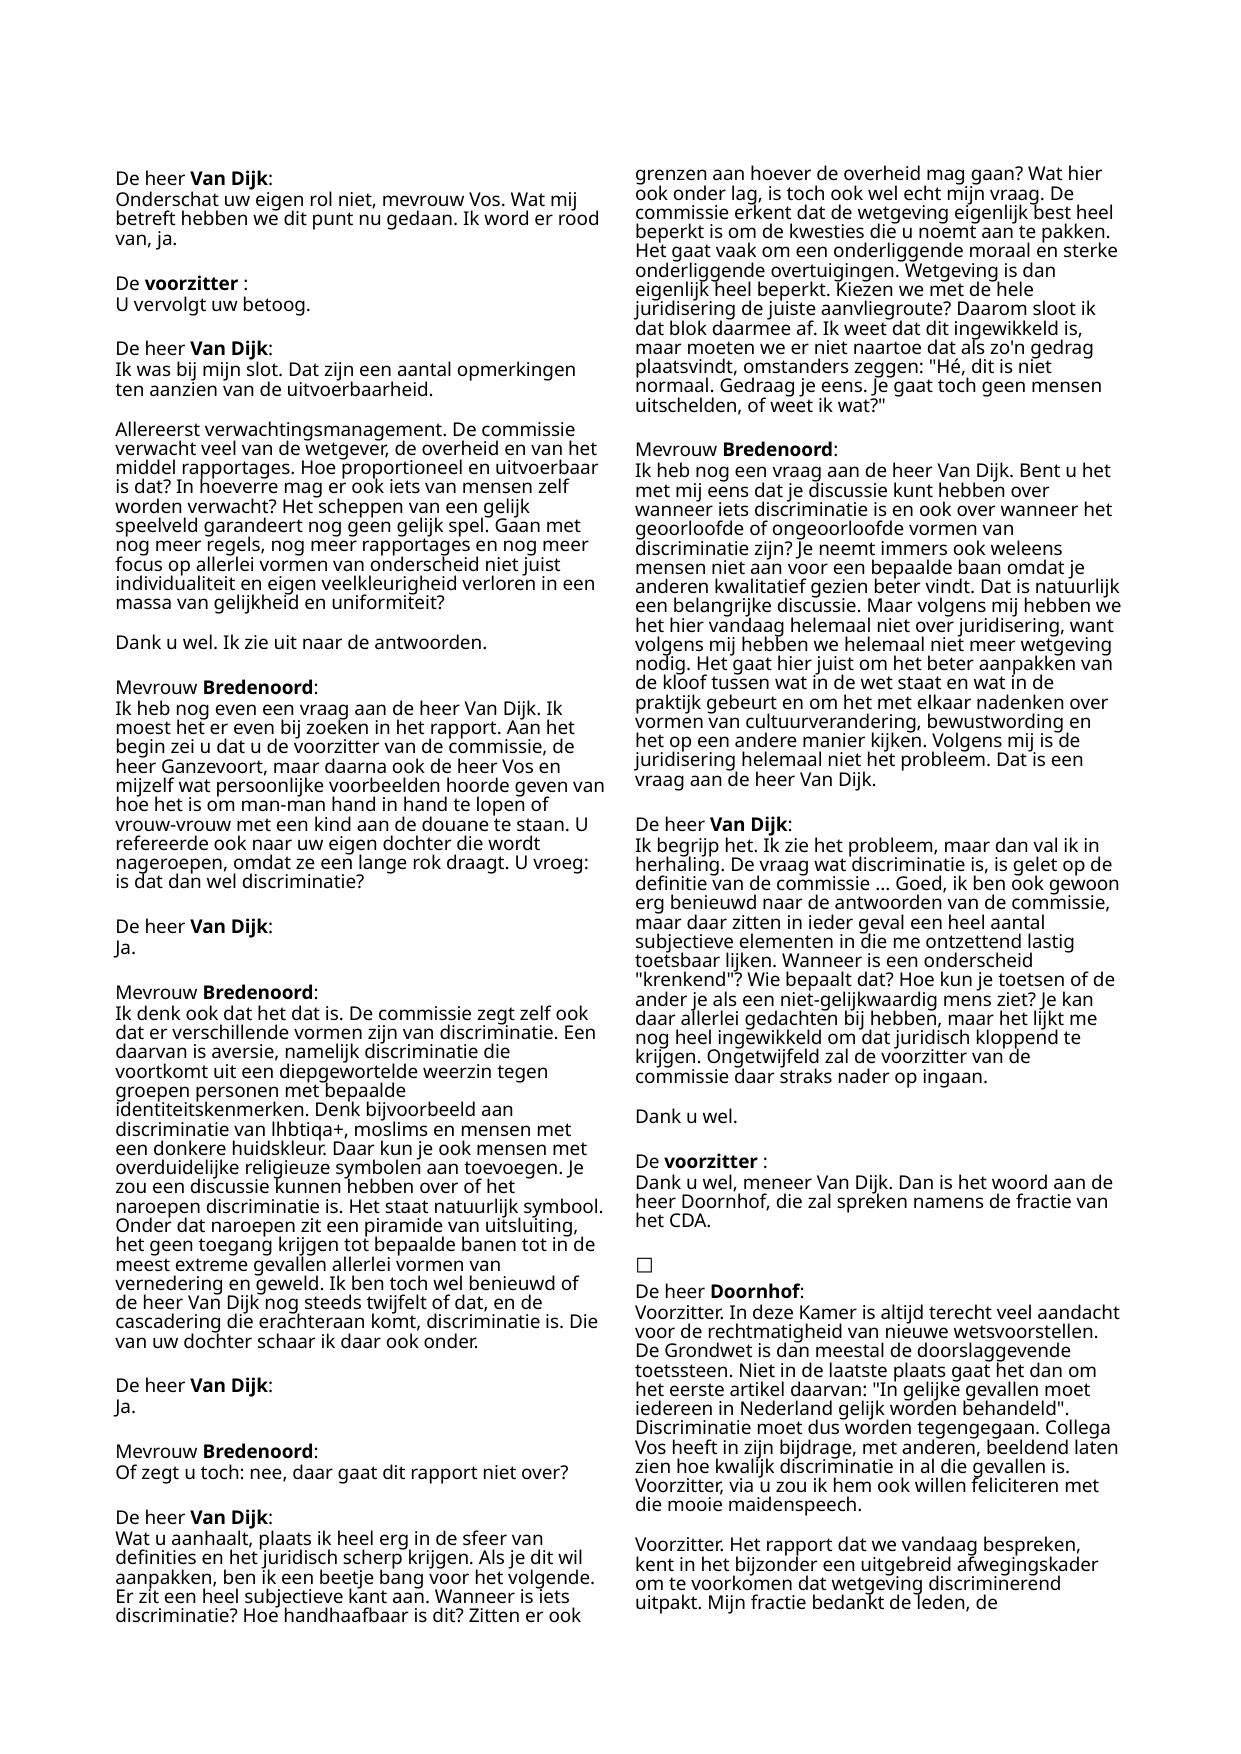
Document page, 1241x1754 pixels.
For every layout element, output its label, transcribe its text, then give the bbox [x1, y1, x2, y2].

text Onderschat uw eigen rol niet, mevrouw Vos. Wat mij betreft hebben we dit punt nu gedaan. Ik word er rood van, ja. [115, 191, 605, 249]
text De heer Doornhof: [635, 1278, 1125, 1304]
text Ik heb nog even een vraag aan de heer Van Dijk. Ik moest het er even bij zoeken in het rapport. Aan het begin zei u dat u de voorzitter van de commissie, de heer Ganzevoort, maar daarna ook de heer Vos en mijzelf wat persoonlijke voorbeelden hoorde geven van hoe het is om man-man hand in hand te lopen of vrouw-vrouw met een kind aan de douane te staan. U refereerde ook naar uw eigen dochter die wordt nageroepen, omdat ze een lange rok draagt. U vroeg: is dat dan wel discriminatie? [115, 700, 605, 893]
text Ik heb nog een vraag aan de heer Van Dijk. Bent u het met mij eens dat je discussie kunt hebben over wanneer iets discriminatie is en ook over wanneer het geoorloofde of ongeoorloofde vormen van discriminatie zijn? Je neemt immers ook weleens mensen niet aan voor een bepaalde baan omdat je anderen kwalitatief gezien beter vindt. Dat is natuurlijk een belangrijke discussie. Maar volgens mij hebben we het hier vandaag helemaal niet over juridisering, want volgens mij hebben we helemaal niet meer wetgeving nodig. Het gaat hier juist om het beter aanpakken van de kloof tussen wat in de wet staat en wat in de praktijk gebeurt en om het met elkaar nadenken over vormen van cultuurverandering, bewustwording en het op een andere manier kijken. Volgens mij is de juridisering helemaal niet het probleem. Dat is een vraag aan de heer Van Dijk. [635, 462, 1125, 790]
text U vervolgt uw betoog. [115, 296, 605, 315]
text ⬜ [635, 1252, 1125, 1278]
text Allereerst verwachtingsmanagement. De commissie verwacht veel van de wetgever, de overheid en van het middel rapportages. Hoe proportioneel en uitvoerbaar is dat? In hoeverre mag er ook iets van mensen zelf worden verwacht? Het scheppen van een gelijk speelveld garandeert nog geen gelijk spel. Gaan met nog meer regels, nog meer rapportages en nog meer focus op allerlei vormen van onderscheid niet juist individualiteit en eigen veelkleurigheid verloren in een massa van gelijkheid en uniformiteit? [115, 421, 605, 613]
text De voorzitter : [635, 1148, 1125, 1174]
text Dank u wel, meneer Van Dijk. Dan is het woord aan de heer Doornhof, die zal spreken namens de fractie van het CDA. [635, 1174, 1125, 1231]
text Ja. [115, 939, 605, 958]
text Wat u aanhaalt, plaats ik heel erg in de sfeer van definities en het juridisch scherp krijgen. Als je dit wil aanpakken, ben ik een beetje bang voor het volgende. Er zit een heel subjectieve kant aan. Wanneer is iets discriminatie? Hoe handhaafbaar is dit? Zitten er ook [115, 1530, 605, 1626]
text Ik was bij mijn slot. Dat zijn een aantal opmerkingen ten aanzien van de uitvoerbaarheid. [115, 361, 605, 400]
text Mevrouw Bredenoord: [635, 437, 1125, 462]
text De heer Van Dijk: [635, 811, 1125, 837]
text De heer Van Dijk: [115, 165, 605, 191]
text Of zegt u toch: nee, daar gaat dit rapport niet over? [115, 1464, 605, 1483]
text Ik begrijp het. Ik zie het probleem, maar dan val ik in herhaling. De vraag wat discriminatie is, is gelet op de definitie van de commissie ... Goed, ik ben ook gewoon erg benieuwd naar de antwoorden van de commissie, maar daar zitten in ieder geval een heel aantal subjectieve elementen in die me ontzettend lastig toetsbaar lijken. Wanneer is een onderscheid "krenkend"? Wie bepaalt dat? Hoe kun je toetsen of de ander je als een niet-gelijkwaardig mens ziet? Je kan daar allerlei gedachten bij hebben, maar het lijkt me nog heel ingewikkeld om dat juridisch kloppend te krijgen. Ongetwijfeld zal de voorzitter van de commissie daar straks nader op ingaan. [635, 837, 1125, 1087]
text De heer Van Dijk: [115, 1373, 605, 1398]
text Dank u wel. [635, 1108, 1125, 1127]
text Mevrouw Bredenoord: [115, 1438, 605, 1464]
text De heer Van Dijk: [115, 336, 605, 361]
text Mevrouw Bredenoord: [115, 979, 605, 1005]
text De voorzitter : [115, 270, 605, 296]
text Voorzitter. In deze Kamer is altijd terecht veel aandacht voor de rechtmatigheid van nieuwe wetsvoorstellen. De Grondwet is dan meestal de doorslaggevende toetssteen. Niet in de laatste plaats gaat het dan om het eerste artikel daarvan: "In gelijke gevallen moet iedereen in Nederland gelijk worden behandeld". Discriminatie moet dus worden tegengegaan. Collega Vos heeft in zijn bijdrage, met anderen, beeldend laten zien hoe kwalijk discriminatie in al die gevallen is. Voorzitter, via u zou ik hem ook willen feliciteren met die mooie maidenspeech. [635, 1304, 1125, 1516]
text Voorzitter. Het rapport dat we vandaag bespreken, kent in het bijzonder een uitgebreid afwegingskader om te voorkomen dat wetgeving discriminerend uitpakt. Mijn fractie bedankt de leden, de [635, 1536, 1125, 1613]
text De heer Van Dijk: [115, 913, 605, 939]
text Ik denk ook dat het dat is. De commissie zegt zelf ook dat er verschillende vormen zijn van discriminatie. Een daarvan is aversie, namelijk discriminatie die voortkomt uit een diepgewortelde weerzin tegen groepen personen met bepaalde identiteitskenmerken. Denk bijvoorbeeld aan discriminatie van lhbtiqa+, moslims en mensen met een donkere huidskleur. Daar kun je ook mensen met overduidelijke religieuze symbolen aan toevoegen. Je zou een discussie kunnen hebben over of het naroepen discriminatie is. Het staat natuurlijk symbool. Onder dat naroepen zit een piramide van uitsluiting, het geen toegang krijgen tot bepaalde banen tot in de meest extreme gevallen allerlei vormen van vernedering en geweld. Ik ben toch wel benieuwd of de heer Van Dijk nog steeds twijfelt of dat, en de cascadering die erachteraan komt, discriminatie is. Die van uw dochter schaar ik daar ook onder. [115, 1005, 605, 1352]
text Dank u wel. Ik zie uit naar de antwoorden. [115, 634, 605, 653]
text Mevrouw Bredenoord: [115, 674, 605, 700]
text Ja. [115, 1398, 605, 1418]
text grenzen aan hoever de overheid mag gaan? Wat hier ook onder lag, is toch ook wel echt mijn vraag. De commissie erkent dat de wetgeving eigenlijk best heel beperkt is om de kwesties die u noemt aan te pakken. Het gaat vaak om een onderliggende moraal en sterke onderliggende overtuigingen. Wetgeving is dan eigenlijk heel beperkt. Kiezen we met de hele juridisering de juiste aanvliegroute? Daarom sloot ik dat blok daarmee af. Ik weet dat dit ingewikkeld is, maar moeten we er niet naartoe dat als zo'n gedrag plaatsvindt, omstanders zeggen: "Hé, dit is niet normaal. Gedraag je eens. Je gaat toch geen mensen uitschelden, of weet ik wat?" [635, 165, 1125, 416]
text De heer Van Dijk: [115, 1504, 605, 1530]
